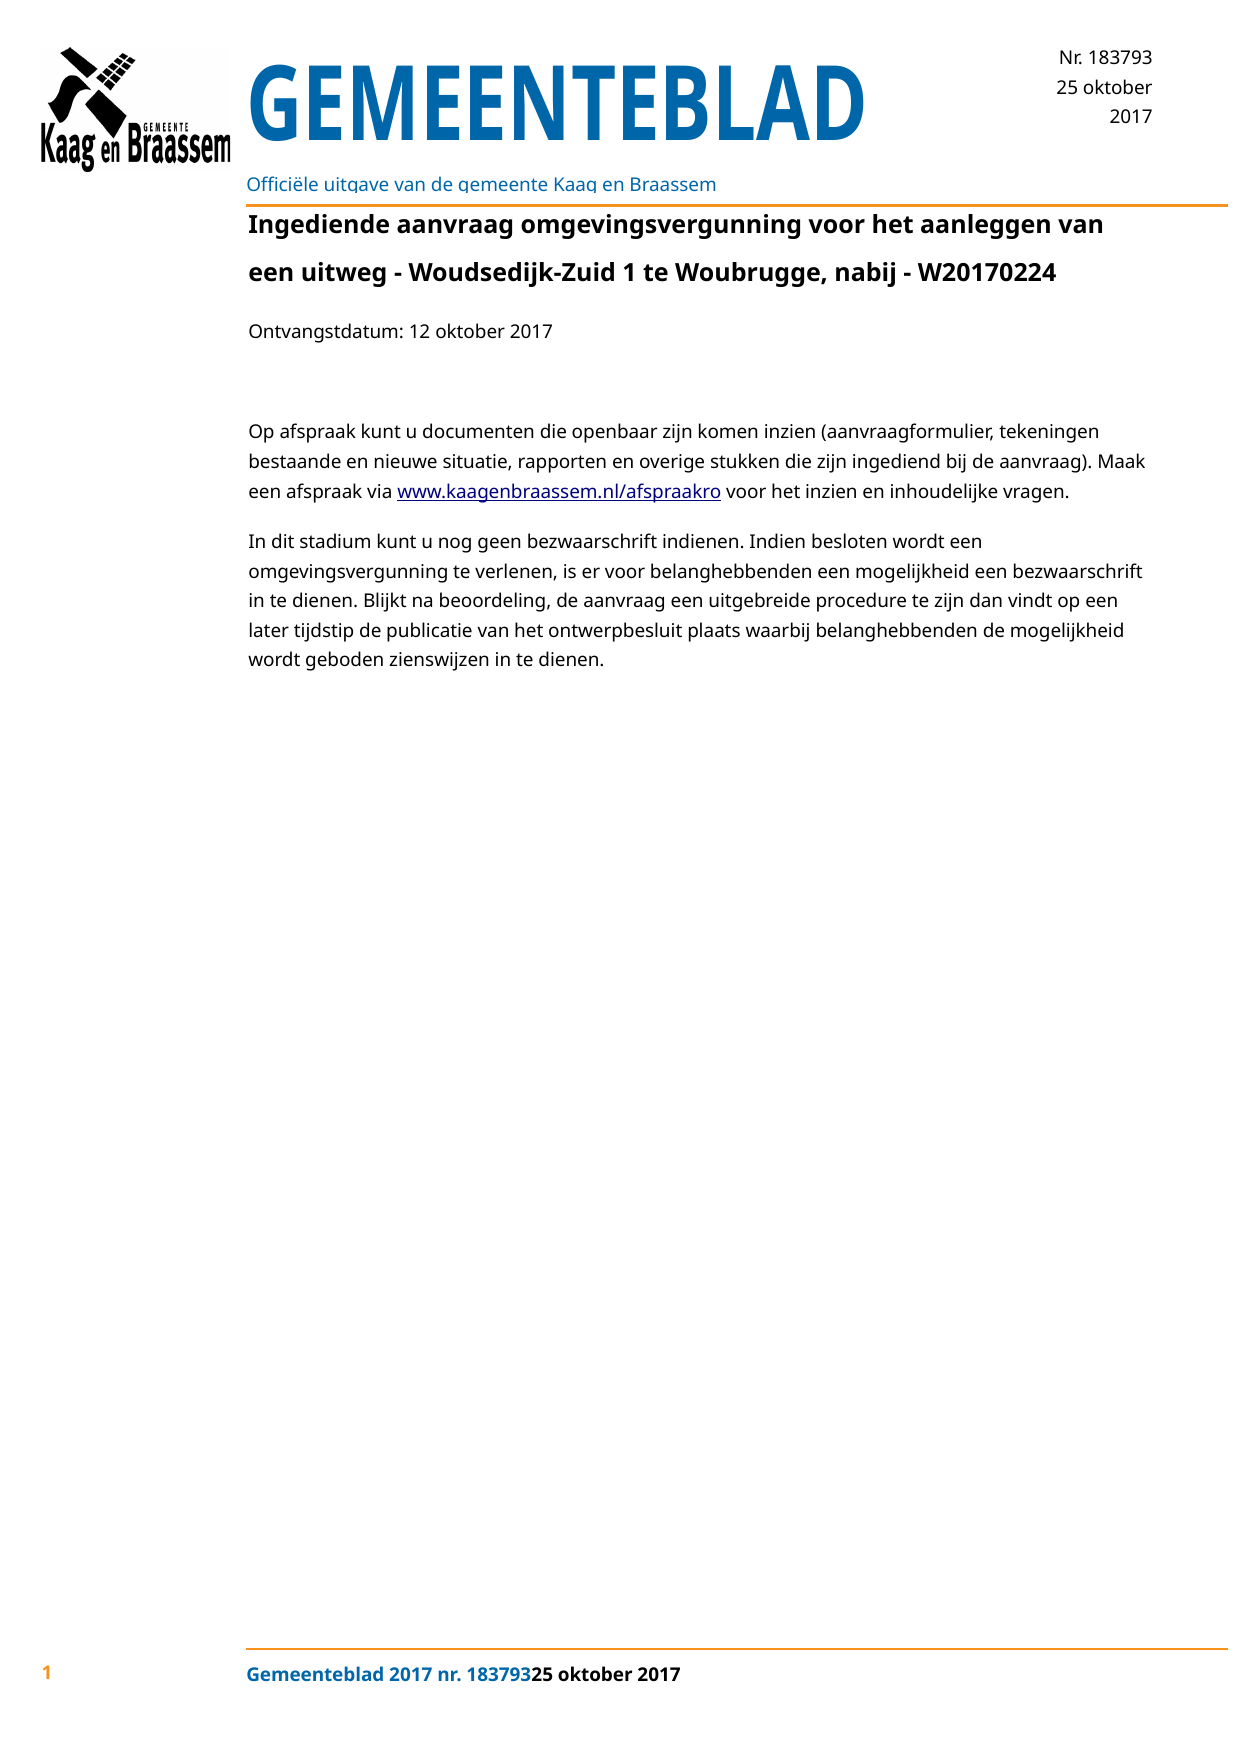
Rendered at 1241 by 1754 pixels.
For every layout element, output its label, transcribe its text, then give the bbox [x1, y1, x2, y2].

text Op afspraak kunt u documenten die openbaar zijn komen inzien (aanvraagformulier, tekeningen bestaande en nieuwe situatie, rapporten en overige stukken die zijn ingediend bij de aanvraag). Maak een afspraak via www.kaagenbraassem.nl/afspraakro voor het inzien en inhoudelijke vragen. [248, 419, 1152, 504]
text Ontvangstdatum: 12 oktober 2017 [248, 318, 1152, 344]
picture [41, 47, 231, 172]
text Ingediende aanvraag omgevingsvergunning voor het aanleggen van een uitweg - Woudsedijk-Zuid 1 te Woubrugge, nabij - W20170224 [248, 207, 1152, 288]
text In dit stadium kunt u nog geen bezwaarschrift indienen. Indien besloten wordt een omgevingsvergunning te verlenen, is er voor belanghebbenden een mogelijkheid een bezwaarschrift in te dienen. Blijkt na beoordeling, de aanvraag een uitgebreide procedure te zijn dan vindt op een later tijdstip de publicatie van het ontwerpbesluit plaats waarbij belanghebbenden de mogelijkheid wordt geboden zienswijzen in te dienen. [248, 528, 1152, 672]
